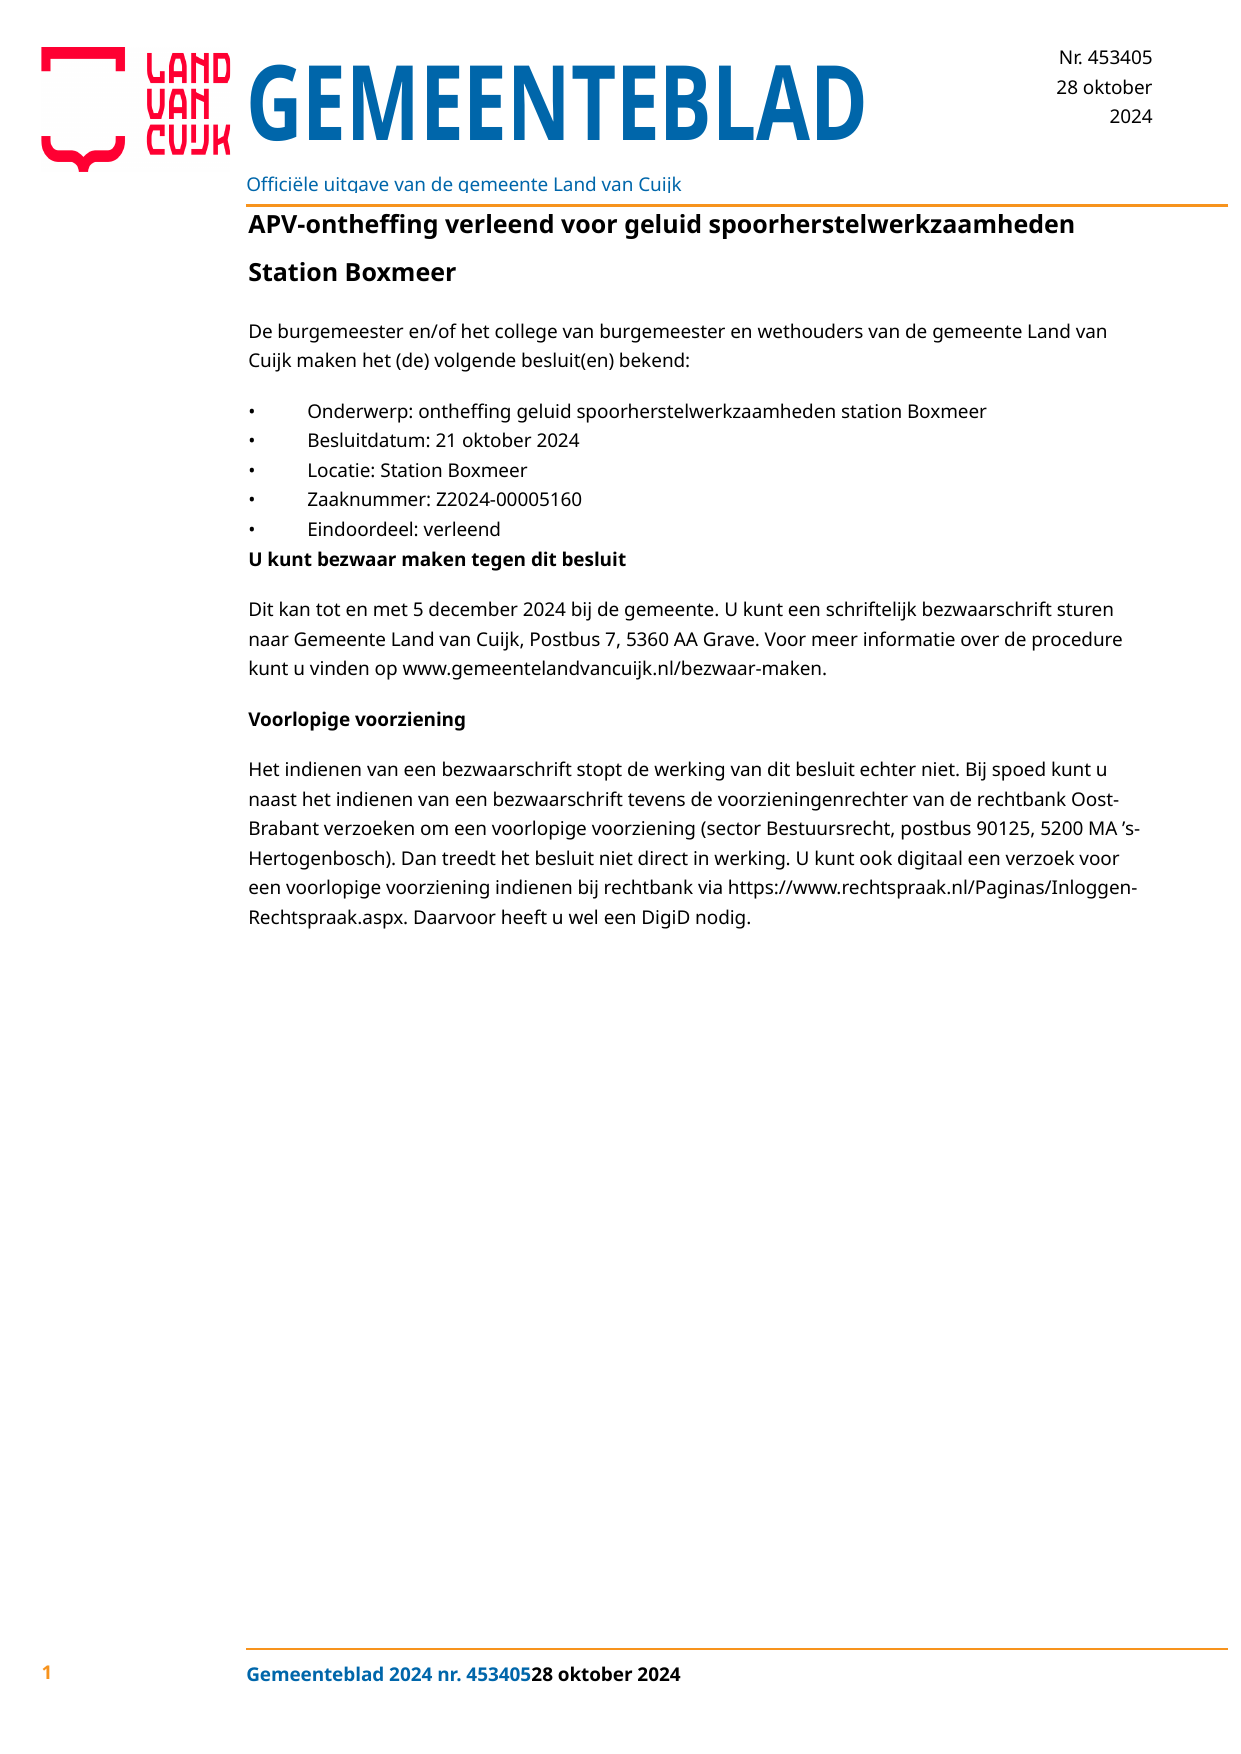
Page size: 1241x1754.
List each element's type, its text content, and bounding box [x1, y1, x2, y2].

list Onderwerp: ontheffing geluid spoorherstelwerkzaamheden station Boxmeer [248, 398, 1152, 424]
text Het indienen van een bezwaarschrift stopt de werking van dit besluit echter niet. Bij spoed kunt u naast het indienen van een bezwaarschrift tevens de voorzieningenrechter van de rechtbank Oost-Brabant verzoeken om een voorlopige voorziening (sector Bestuursrecht, postbus 90125, 5200 MA ’s-Hertogenbosch). Dan treedt het besluit niet direct in werking. U kunt ook digitaal een verzoek voor een voorlopige voorziening indienen bij rechtbank via https://www.rechtspraak.nl/Paginas/Inloggen-Rechtspraak.aspx. Daarvoor heeft u wel een DigiD nodig. [248, 756, 1152, 930]
text Dit kan tot en met 5 december 2024 bij de gemeente. U kunt een schriftelijk bezwaarschrift sturen naar Gemeente Land van Cuijk, Postbus 7, 5360 AA Grave. Voor meer informatie over de procedure kunt u vinden op www.gemeentelandvancuijk.nl/bezwaar-maken. [248, 596, 1152, 681]
list Zaaknummer: Z2024-00005160 [248, 487, 1152, 512]
list Locatie: Station Boxmeer [248, 457, 1152, 483]
text U kunt bezwaar maken tegen dit besluit [248, 546, 1152, 572]
list Eindoordeel: verleend [248, 516, 1152, 542]
text De burgemeester en/of het college van burgemeester en wethouders van de gemeente Land van Cuijk maken het (de) volgende besluit(en) bekend: [248, 318, 1152, 373]
text APV-ontheffing verleend voor geluid spoorherstelwerkzaamheden Station Boxmeer [248, 207, 1152, 288]
list Besluitdatum: 21 oktober 2024 [248, 427, 1152, 453]
text Voorlopige voorziening [248, 706, 1152, 732]
picture [41, 47, 231, 172]
